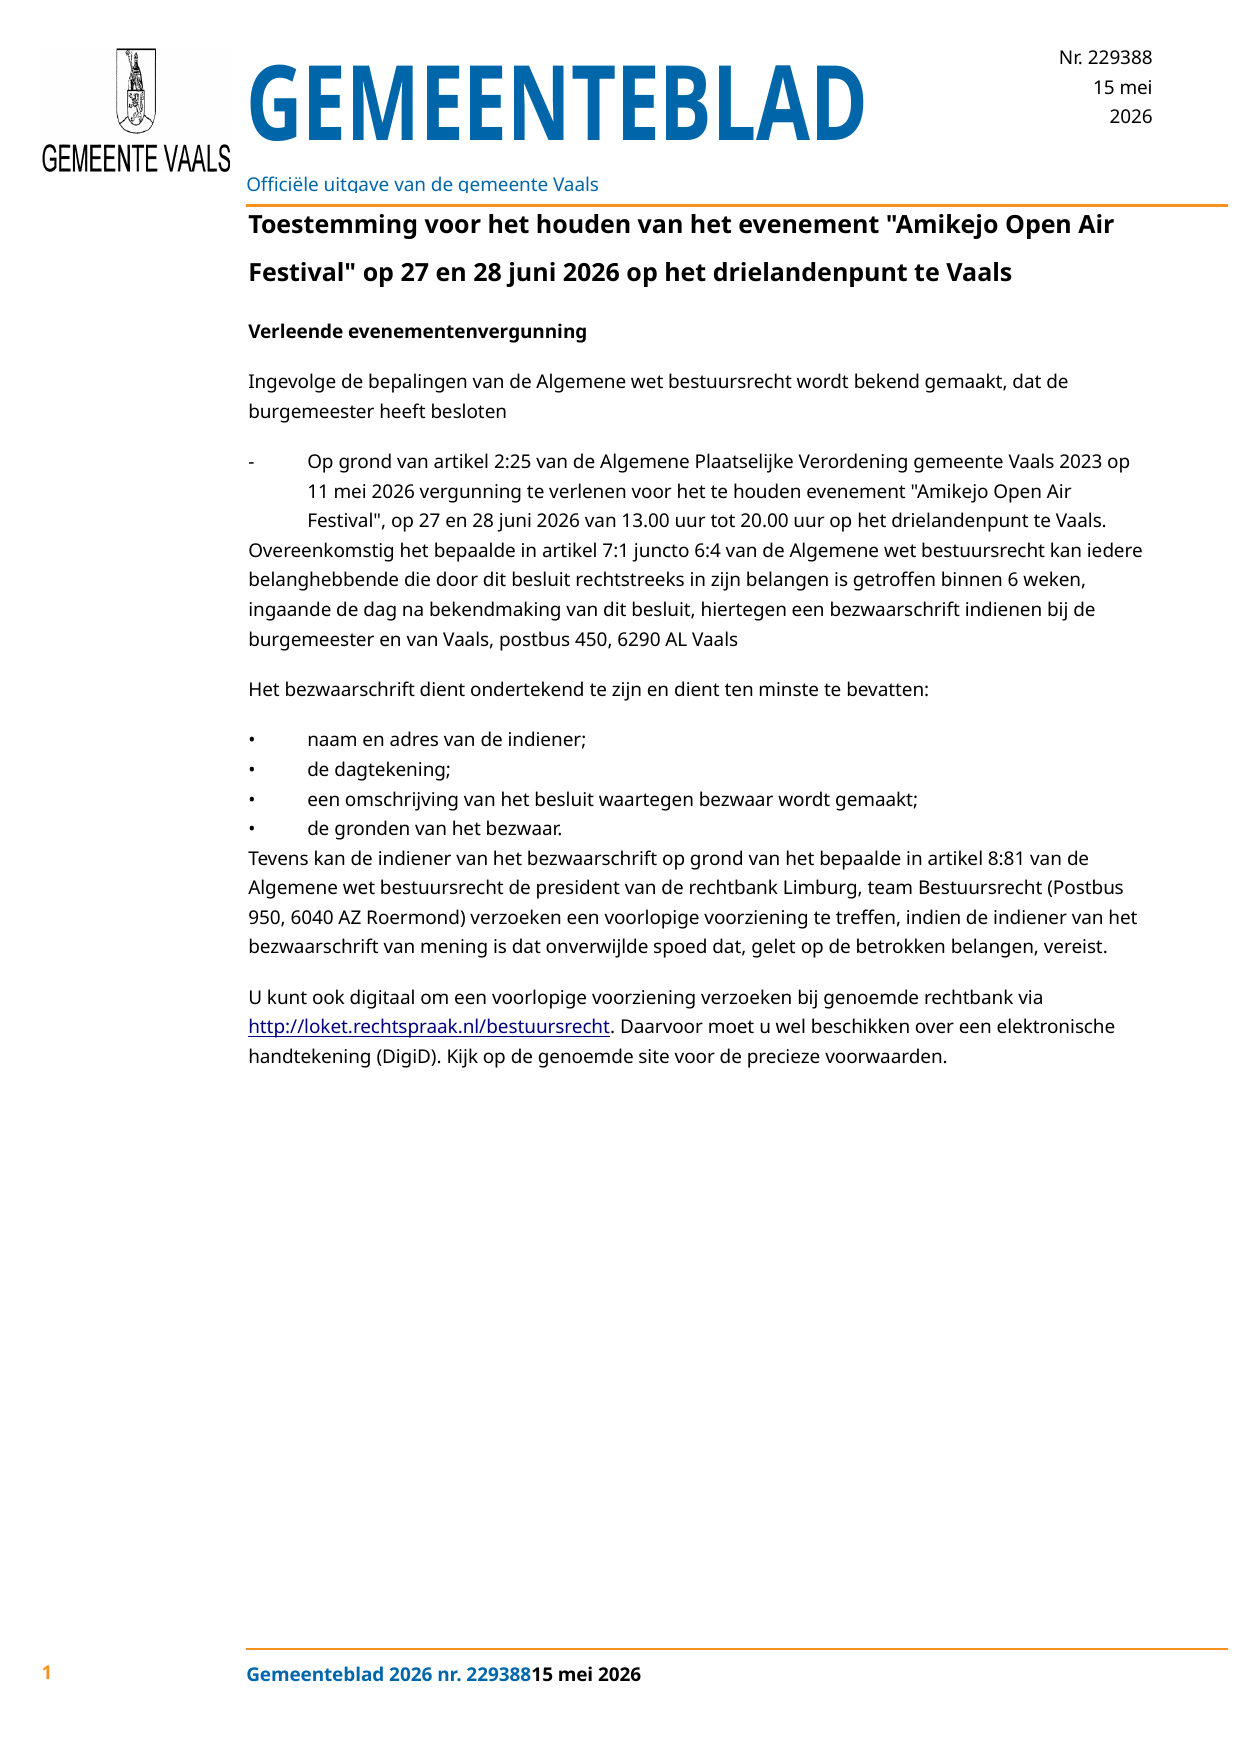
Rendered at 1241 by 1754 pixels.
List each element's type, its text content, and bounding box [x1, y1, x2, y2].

text Verleende evenementenvergunning [248, 318, 1152, 344]
list de gronden van het bezwaar. [248, 815, 1152, 841]
list Op grond van artikel 2:25 van de Algemene Plaatselijke Verordening gemeente Vaals 2023 op 11 mei 2026 vergunning te verlenen voor het te houden evenement "Amikejo Open Air Festival", op 27 en 28 juni 2026 van 13.00 uur tot 20.00 uur op het drielandenpunt te Vaals. [248, 448, 1152, 533]
list naam en adres van de indiener; [248, 727, 1152, 752]
text Het bezwaarschrift dient ondertekend te zijn en dient ten minste te bevatten: [248, 676, 1152, 702]
text Overeenkomstig het bepaalde in artikel 7:1 juncto 6:4 van de Algemene wet bestuursrecht kan iedere belanghebbende die door dit besluit rechtstreeks in zijn belangen is getroffen binnen 6 weken, ingaande de dag na bekendmaking van dit besluit, hiertegen een bezwaarschrift indienen bij de burgemeester en van Vaals, postbus 450, 6290 AL Vaals [248, 537, 1152, 652]
text Tevens kan de indiener van het bezwaarschrift op grond van het bepaalde in artikel 8:81 van de Algemene wet bestuursrecht de president van de rechtbank Limburg, team Bestuursrecht (Postbus 950, 6040 AZ Roermond) verzoeken een voorlopige voorziening te treffen, indien de indiener van het bezwaarschrift van mening is dat onverwijlde spoed dat, gelet op de betrokken belangen, vereist. [248, 845, 1152, 959]
list een omschrijving van het besluit waartegen bezwaar wordt gemaakt; [248, 786, 1152, 812]
text Toestemming voor het houden van het evenement "Amikejo Open Air Festival" op 27 en 28 juni 2026 op het drielandenpunt te Vaals [248, 207, 1152, 288]
list de dagtekening; [248, 756, 1152, 782]
text U kunt ook digitaal om een voorlopige voorziening verzoeken bij genoemde rechtbank via http://loket.rechtspraak.nl/bestuursrecht. Daarvoor moet u wel beschikken over een elektronische handtekening (DigiD). Kijk op de genoemde site voor de precieze voorwaarden. [248, 984, 1152, 1069]
picture [41, 47, 231, 172]
text Ingevolge de bepalingen van de Algemene wet bestuursrecht wordt bekend gemaakt, dat de burgemeester heeft besloten [248, 368, 1152, 424]
